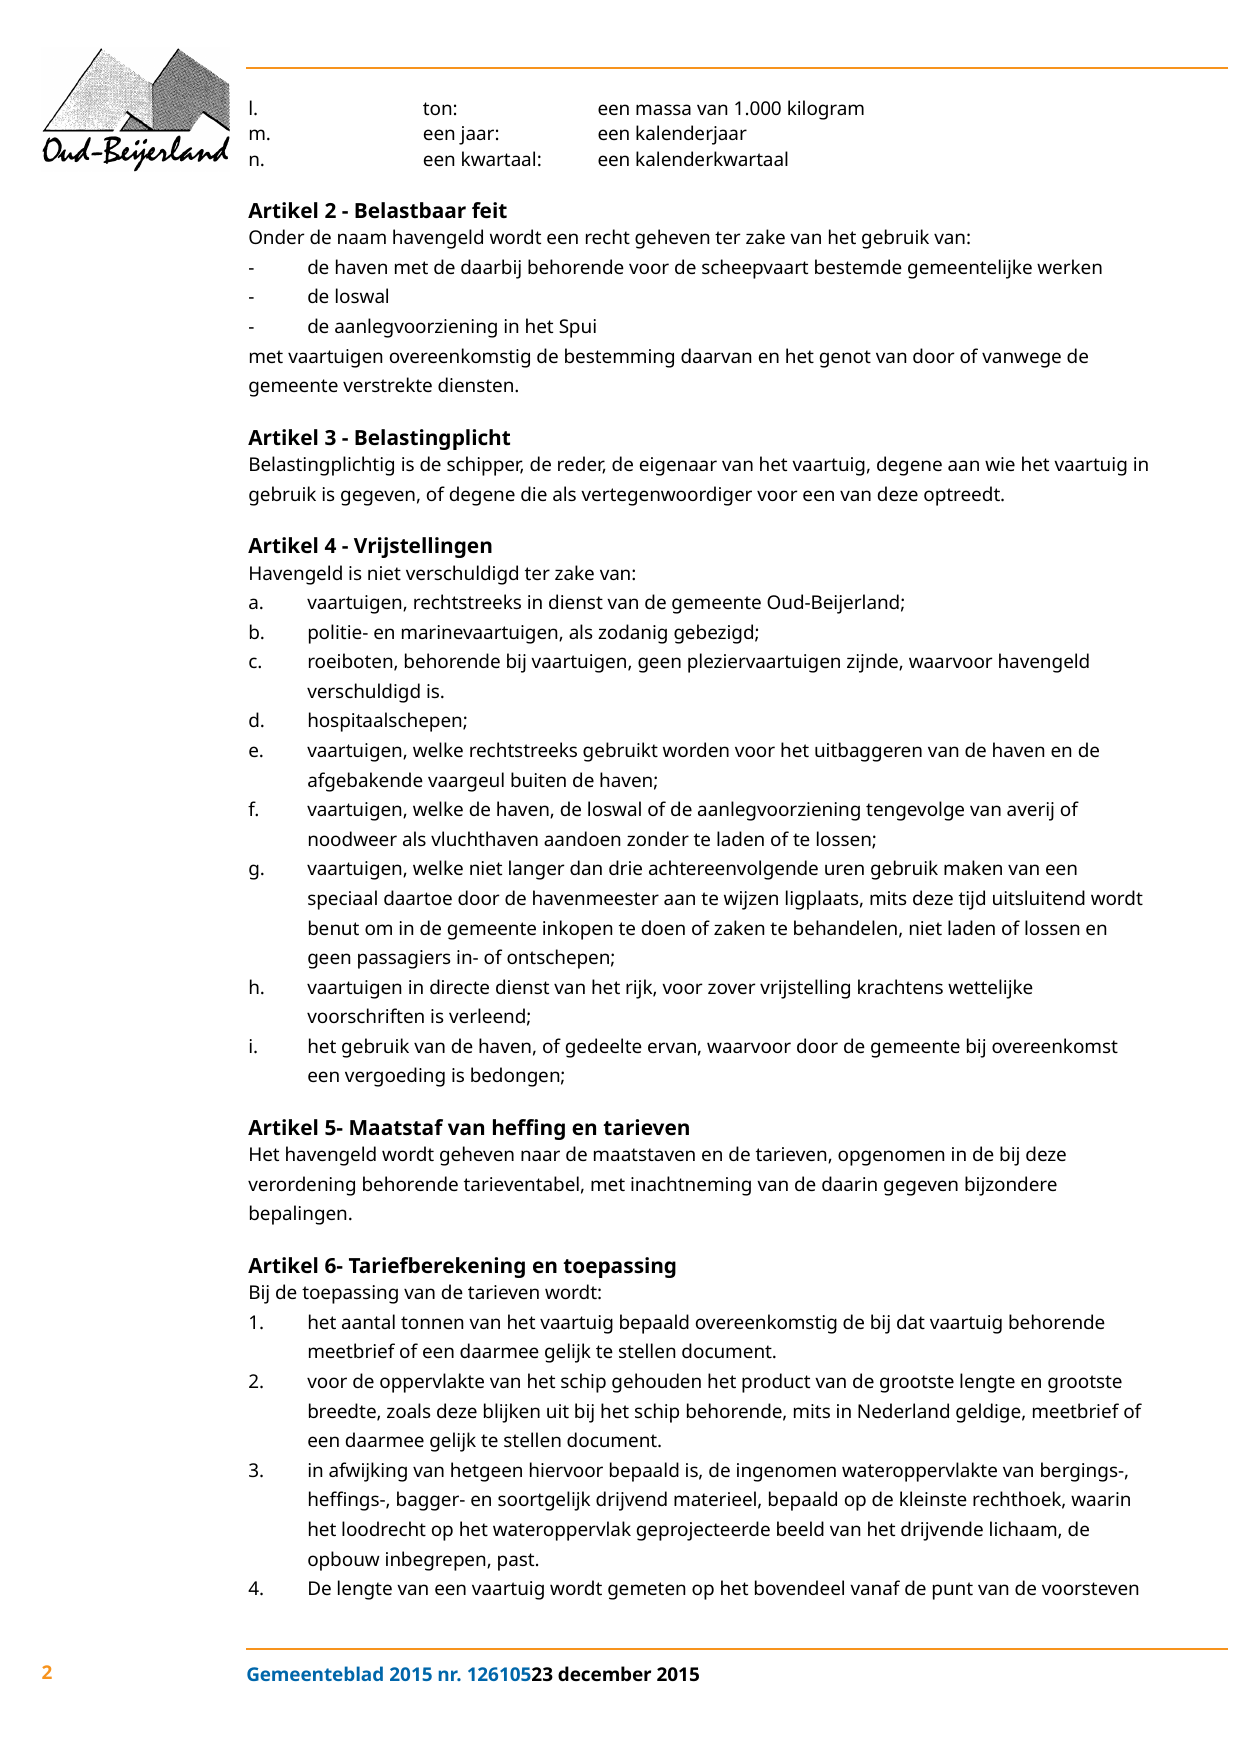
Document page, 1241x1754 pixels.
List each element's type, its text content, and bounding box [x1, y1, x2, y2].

table_cell een kalenderkwartaal [597, 146, 1152, 172]
list vaartuigen, welke niet langer dan drie achtereenvolgende uren gebruik maken van een speciaal daartoe door de havenmeester aan te wijzen ligplaats, mits deze tijd uitsluitend wordt benut om in de gemeente inkopen te doen of zaken te behandelen, niet laden of lossen en geen passagiers in- of ontschepen; [248, 856, 1152, 970]
list het gebruik van de haven, of gedeelte ervan, waarvoor door de gemeente bij overeenkomst een vergoeding is bedongen; [248, 1033, 1152, 1088]
text Artikel 5- Maatstaf van heffing en tarieven [248, 1113, 1152, 1141]
list voor de oppervlakte van het schip gehouden het product van de grootste lengte en grootste breedte, zoals deze blijken uit bij het schip behorende, mits in Nederland geldige, meetbrief of een daarmee gelijk te stellen document. [248, 1368, 1152, 1453]
text Artikel 4 - Vrijstellingen [248, 531, 1152, 560]
list vaartuigen, welke de haven, de loswal of de aanlegvoorziening tengevolge van averij of noodweer als vluchthaven aandoen zonder te laden of te lossen; [248, 796, 1152, 852]
list de loswal [248, 284, 1152, 309]
list politie- en marinevaartuigen, als zodanig gebezigd; [248, 619, 1152, 644]
text Bij de toepassing van de tarieven wordt: [248, 1279, 1152, 1305]
table_cell een kwartaal: [423, 146, 597, 172]
table_cell l. [248, 95, 423, 121]
table_cell een kalenderjaar [597, 121, 1152, 146]
table_cell m. [248, 121, 423, 146]
table_cell een massa van 1.000 kilogram [597, 95, 1152, 121]
list de aanlegvoorziening in het Spui [248, 313, 1152, 339]
text met vaartuigen overeenkomstig de bestemming daarvan en het genot van door of vanwege de gemeente verstrekte diensten. [248, 343, 1152, 398]
text Artikel 2 - Belastbaar feit [248, 196, 1152, 224]
table_cell een jaar: [423, 121, 597, 146]
text Onder de naam havengeld wordt een recht geheven ter zake van het gebruik van: [248, 224, 1152, 250]
table_cell n. [248, 146, 423, 172]
text Belastingplichtig is de schipper, de reder, de eigenaar van het vaartuig, degene aan wie het vaartuig in gebruik is gegeven, of degene die als vertegenwoordiger voor een van deze optreedt. [248, 451, 1152, 507]
picture [41, 47, 231, 172]
list vaartuigen, welke rechtstreeks gebruikt worden voor het uitbaggeren van de haven en de afgebakende vaargeul buiten de haven; [248, 737, 1152, 792]
list het aantal tonnen van het vaartuig bepaald overeenkomstig de bij dat vaartuig behorende meetbrief of een daarmee gelijk te stellen document. [248, 1309, 1152, 1364]
list vaartuigen in directe dienst van het rijk, voor zover vrijstelling krachtens wettelijke voorschriften is verleend; [248, 974, 1152, 1029]
list hospitaalschepen; [248, 708, 1152, 733]
text Havengeld is niet verschuldigd ter zake van: [248, 560, 1152, 585]
text Artikel 3 - Belastingplicht [248, 423, 1152, 451]
table_cell ton: [423, 95, 597, 121]
text Artikel 6- Tariefberekening en toepassing [248, 1251, 1152, 1279]
list de haven met de daarbij behorende voor de scheepvaart bestemde gemeentelijke werken [248, 254, 1152, 280]
list De lengte van een vaartuig wordt gemeten op het bovendeel vanaf de punt van de voorsteven [248, 1575, 1152, 1601]
list in afwijking van hetgeen hiervoor bepaald is, de ingenomen wateroppervlakte van bergings-, heffings-, bagger- en soortgelijk drijvend materieel, bepaald op de kleinste rechthoek, waarin het loodrecht op het wateroppervlak geprojecteerde beeld van het drijvende lichaam, de opbouw inbegrepen, past. [248, 1457, 1152, 1571]
text Het havengeld wordt geheven naar de maatstaven en de tarieven, opgenomen in de bij deze verordening behorende tarieventabel, met inachtneming van de daarin gegeven bijzondere bepalingen. [248, 1141, 1152, 1226]
list roeiboten, behorende bij vaartuigen, geen pleziervaartuigen zijnde, waarvoor havengeld verschuldigd is. [248, 648, 1152, 704]
list vaartuigen, rechtstreeks in dienst van de gemeente Oud-Beijerland; [248, 589, 1152, 615]
